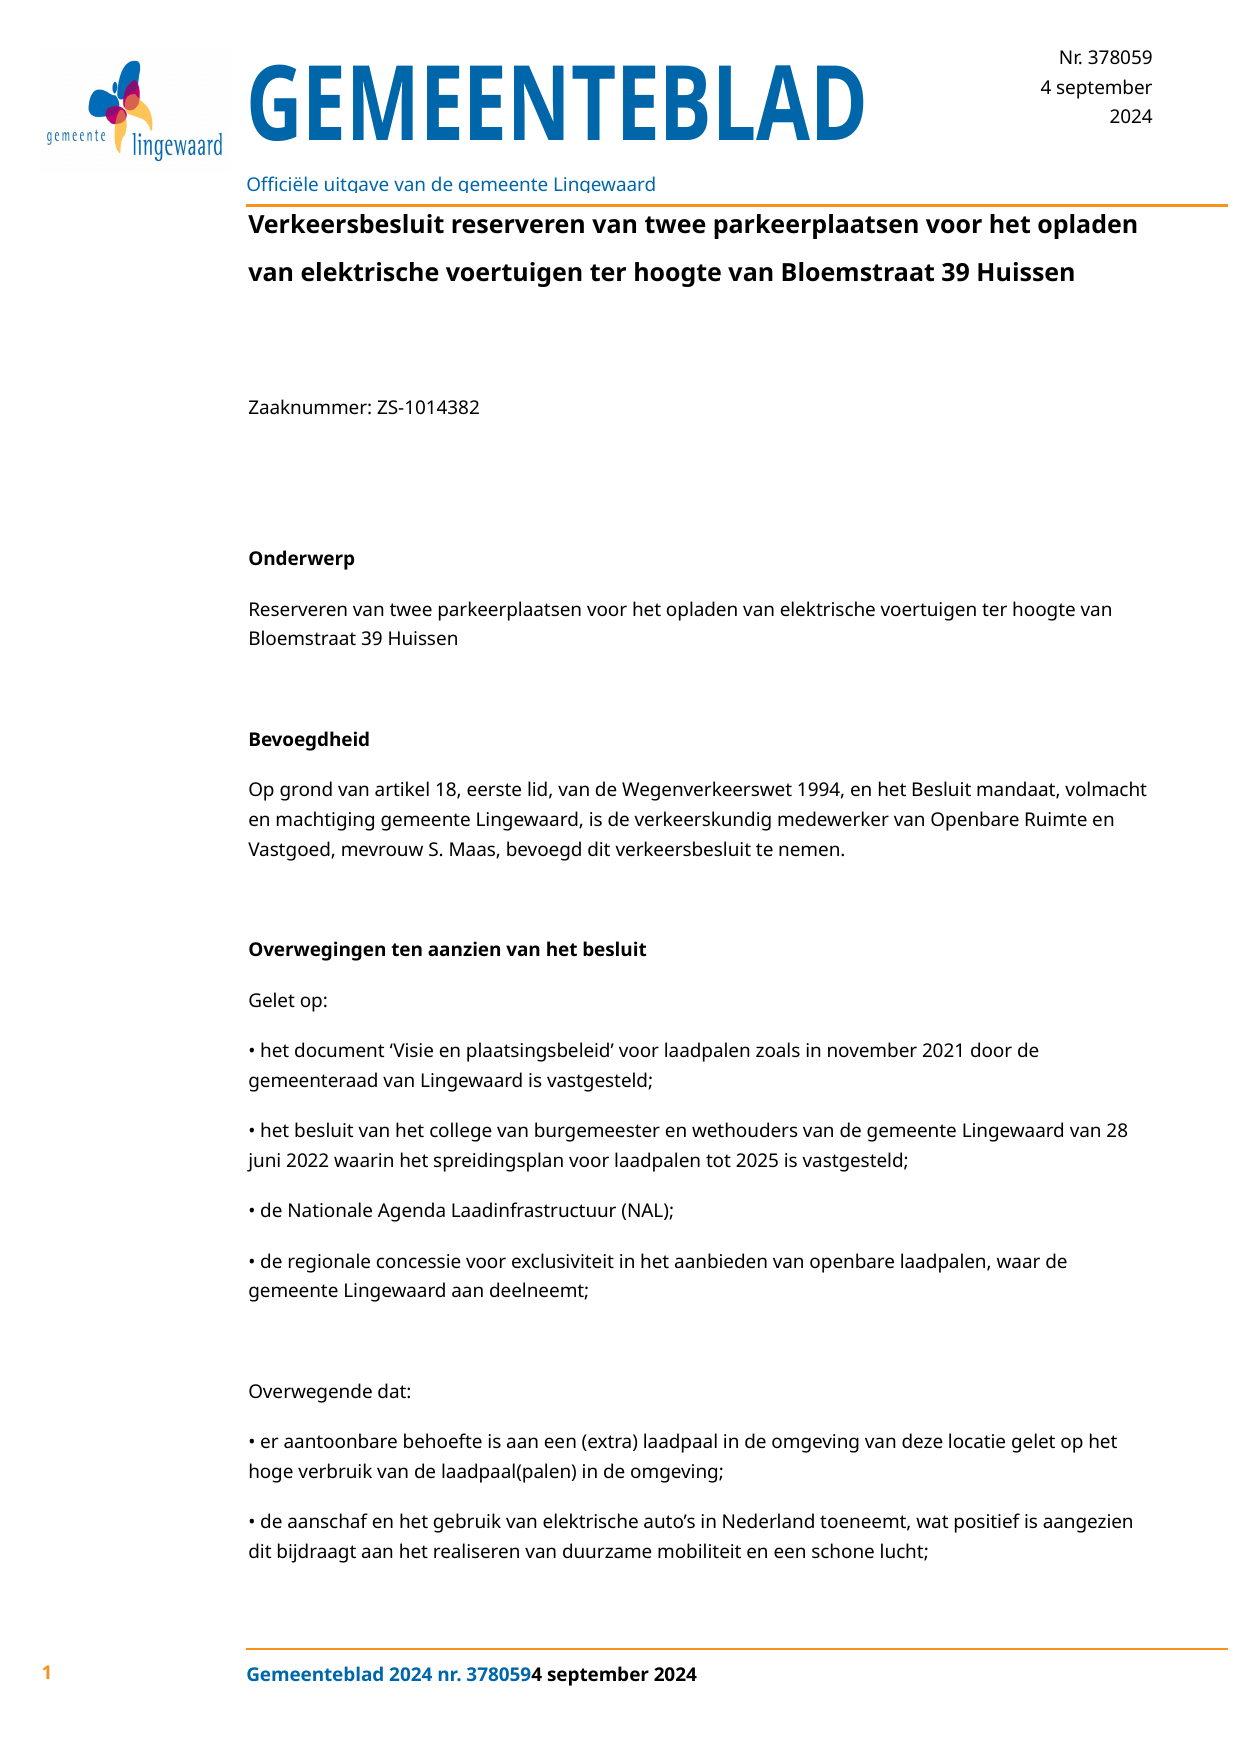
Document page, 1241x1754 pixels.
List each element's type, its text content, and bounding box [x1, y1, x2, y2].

text Overwegingen ten aanzien van het besluit [248, 937, 1152, 962]
text Bevoegdheid [248, 726, 1152, 752]
text Op grond van artikel 18, eerste lid, van de Wegenverkeerswet 1994, en het Besluit mandaat, volmacht en machtiging gemeente Lingewaard, is de verkeerskundig medewerker van Openbare Ruimte en Vastgoed, mevrouw S. Maas, bevoegd dit verkeersbesluit te nemen. [248, 777, 1152, 861]
text Verkeersbesluit reserveren van twee parkeerplaatsen voor het opladen van elektrische voertuigen ter hoogte van Bloemstraat 39 Huissen [248, 207, 1152, 288]
text • er aantoonbare behoefte is aan een (extra) laadpaal in de omgeving van deze locatie gelet op het hoge verbruik van de laadpaal(palen) in de omgeving; [248, 1429, 1152, 1484]
text • de Nationale Agenda Laadinfrastructuur (NAL); [248, 1197, 1152, 1223]
text Gelet op: [248, 987, 1152, 1013]
text • het document ‘Visie en plaatsingsbeleid’ voor laadpalen zoals in november 2021 door de gemeenteraad van Lingewaard is vastgesteld; [248, 1037, 1152, 1093]
text • de aanschaf en het gebruik van elektrische auto’s in Nederland toeneemt, wat positief is aangezien dit bijdraagt aan het realiseren van duurzame mobiliteit en een schone lucht; [248, 1509, 1152, 1564]
text Overwegende dat: [248, 1378, 1152, 1404]
text • het besluit van het college van burgemeester en wethouders van de gemeente Lingewaard van 28 juni 2022 waarin het spreidingsplan voor laadpalen tot 2025 is vastgesteld; [248, 1117, 1152, 1173]
text • de regionale concessie voor exclusiviteit in het aanbieden van openbare laadpalen, waar de gemeente Lingewaard aan deelneemt; [248, 1248, 1152, 1303]
text Onderwerp [248, 545, 1152, 571]
text Zaaknummer: ZS-1014382 [248, 394, 1152, 420]
picture [41, 47, 231, 172]
text Reserveren van twee parkeerplaatsen voor het opladen van elektrische voertuigen ter hoogte van Bloemstraat 39 Huissen [248, 596, 1152, 651]
